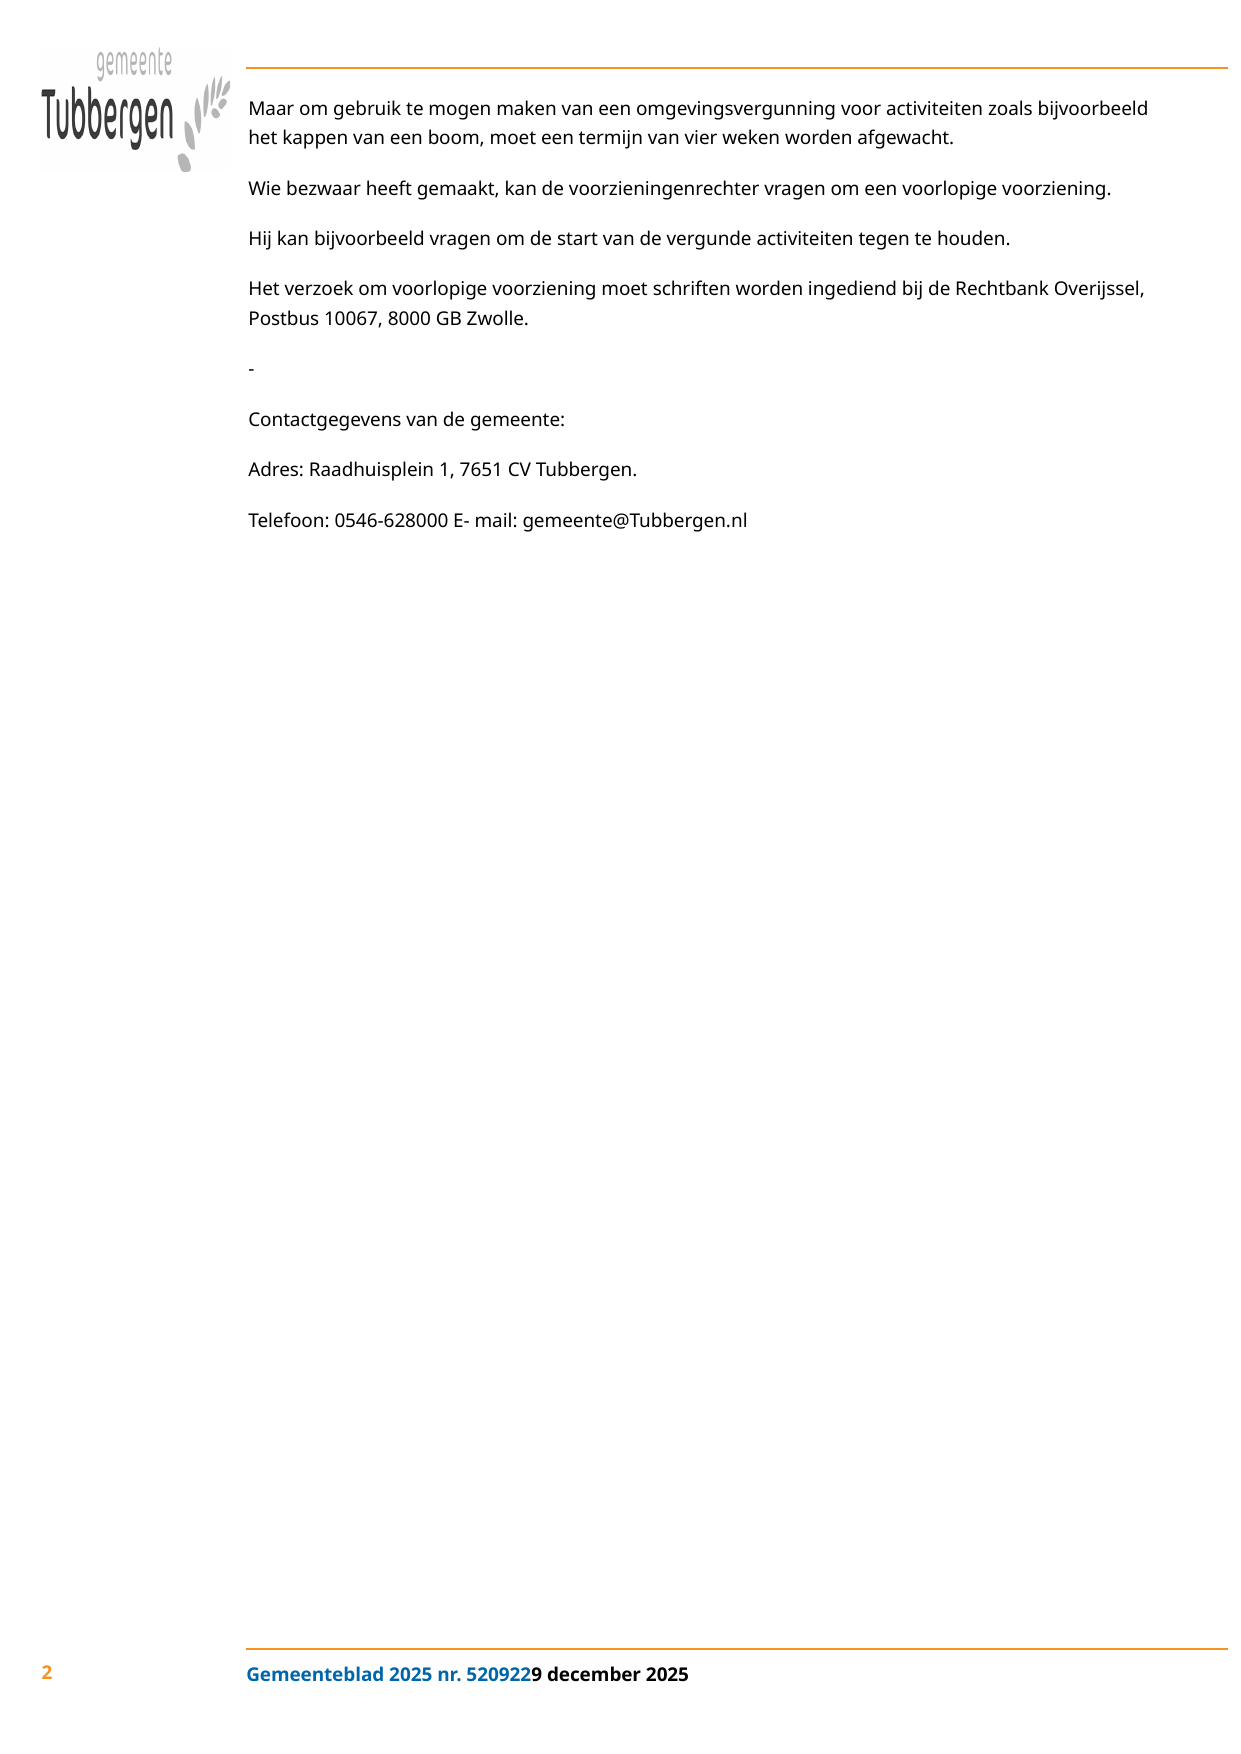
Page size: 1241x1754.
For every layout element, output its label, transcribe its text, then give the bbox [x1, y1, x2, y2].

text Contactgegevens van de gemeente: [248, 406, 1152, 432]
text Telefoon: 0546-628000 E- mail: gemeente@Tubbergen.nl [248, 507, 1152, 533]
text Adres: Raadhuisplein 1, 7651 CV Tubbergen. [248, 456, 1152, 482]
text Wie bezwaar heeft gemaakt, kan de voorzieningenrechter vragen om een voorlopige voorziening. [248, 175, 1152, 201]
text Hij kan bijvoorbeeld vragen om de start van de vergunde activiteiten tegen te houden. [248, 225, 1152, 251]
text Maar om gebruik te mogen maken van een omgevingsvergunning voor activiteiten zoals bijvoorbeeld het kappen van een boom, moet een termijn van vier weken worden afgewacht. [248, 95, 1152, 150]
picture [41, 47, 231, 172]
text Het verzoek om voorlopige voorziening moet schriften worden ingediend bij de Rechtbank Overijssel, Postbus 10067, 8000 GB Zwolle. [248, 276, 1152, 331]
text - [248, 356, 1152, 381]
